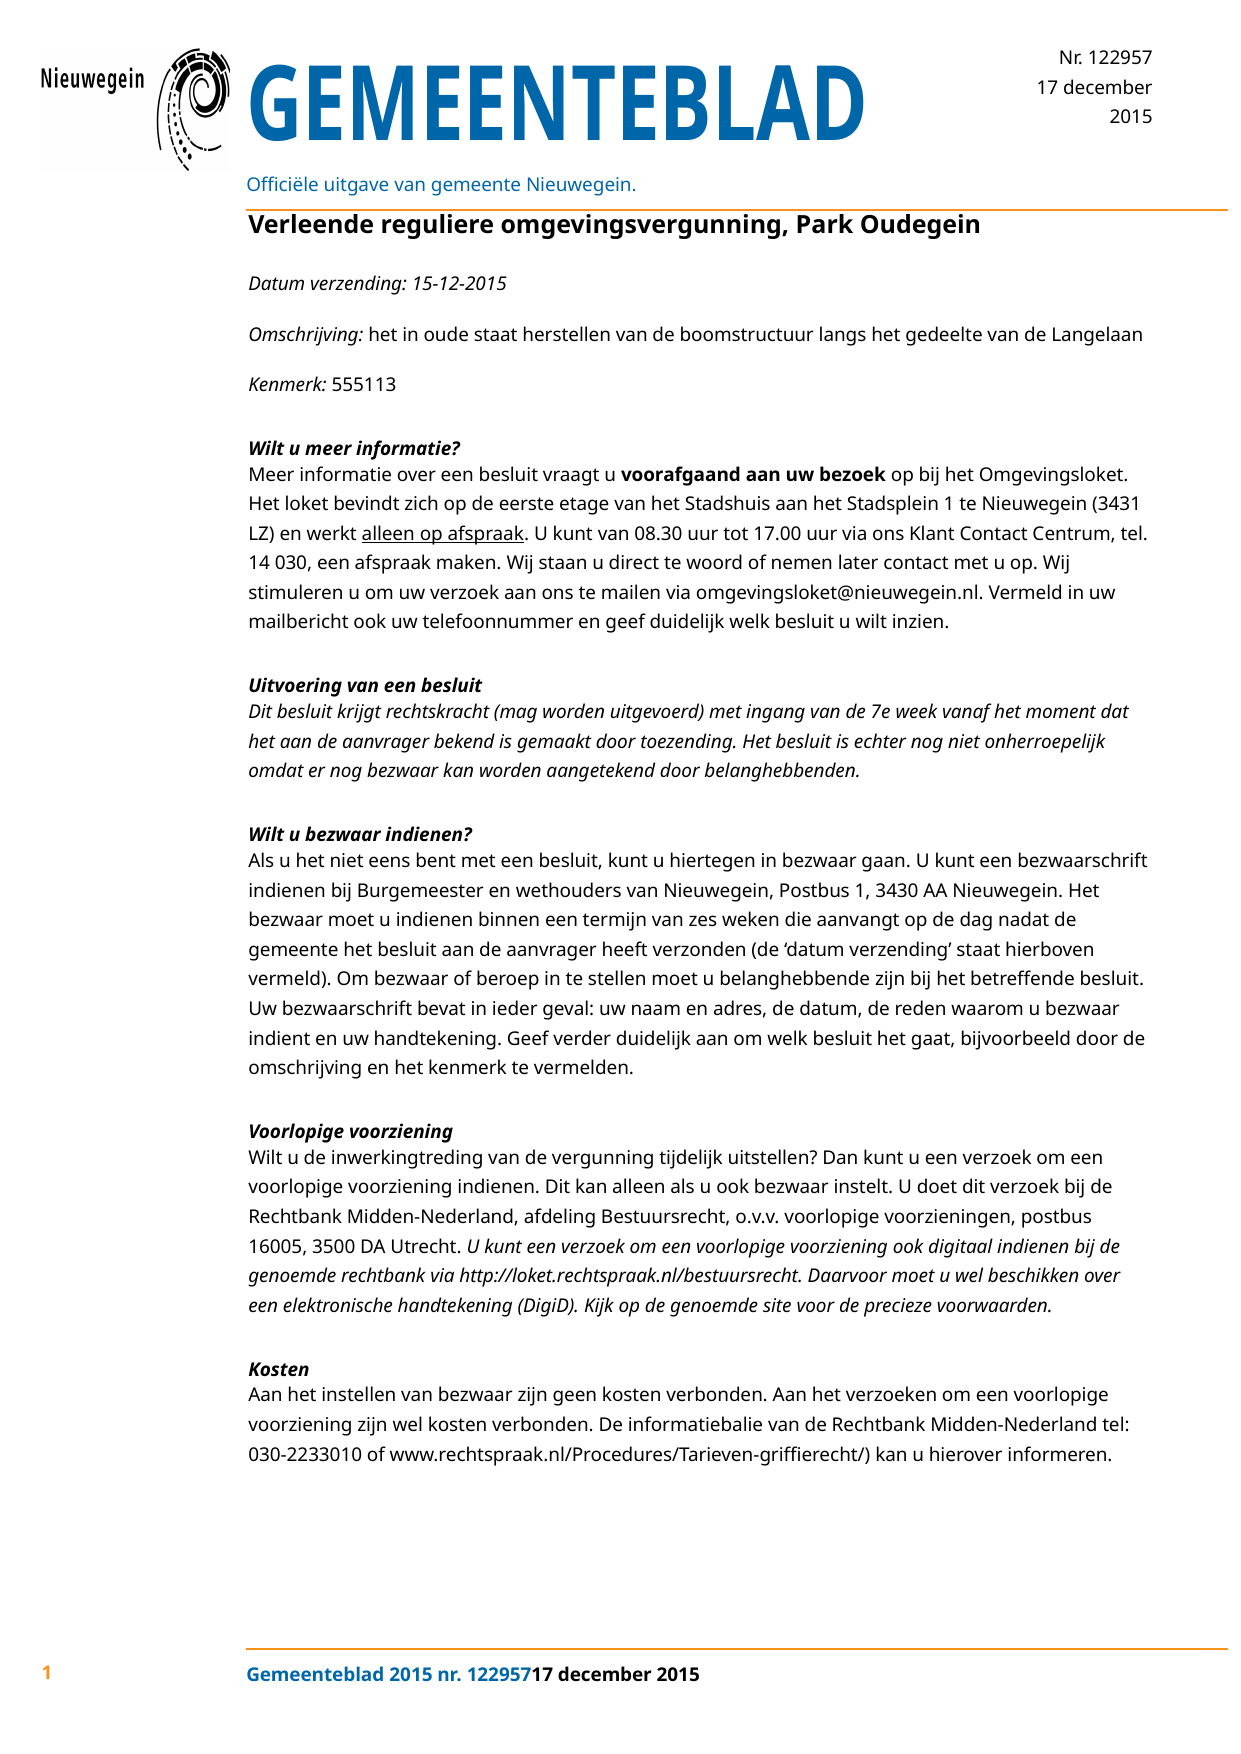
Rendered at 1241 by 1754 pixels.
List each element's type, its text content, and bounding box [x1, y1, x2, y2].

text Wilt u de inwerkingtreding van de vergunning tijdelijk uitstellen? Dan kunt u een verzoek om een voorlopige voorziening indienen. Dit kan alleen als u ook bezwaar instelt. U doet dit verzoek bij de Rechtbank Midden-Nederland, afdeling Bestuursrecht, o.v.v. voorlopige voorzieningen, postbus 16005, 3500 DA Utrecht. U kunt een verzoek om een voorlopige voorziening ook digitaal indienen bij de genoemde rechtbank via http://loket.rechtspraak.nl/bestuursrecht. Daarvoor moet u wel beschikken over een elektronische handtekening (DigiD). Kijk op de genoemde site voor de precieze voorwaarden. [248, 1144, 1152, 1318]
text Voorlopige voorziening [248, 1118, 1152, 1144]
text Kosten [248, 1356, 1152, 1382]
text Wilt u bezwaar indienen? [248, 822, 1152, 847]
text Omschrijving: het in oude staat herstellen van de boomstructuur langs het gedeelte van de Langelaan [248, 321, 1152, 346]
text Aan het instellen van bezwaar zijn geen kosten verbonden. Aan het verzoeken om een voorlopige voorziening zijn wel kosten verbonden. De informatiebalie van de Rechtbank Midden-Nederland tel: 030-2233010 of www.rechtspraak.nl/Procedures/Tarieven-griffierecht/) kan u hierover informeren. [248, 1382, 1152, 1467]
text Dit besluit krijgt rechtskracht (mag worden uitgevoerd) met ingang van de 7e week vanaf het moment dat het aan de aanvrager bekend is gemaakt door toezending. Het besluit is echter nog niet onherroepelijk omdat er nog bezwaar kan worden aangetekend door belanghebbenden. [248, 698, 1152, 783]
text Als u het niet eens bent met een besluit, kunt u hiertegen in bezwaar gaan. U kunt een bezwaarschrift indienen bij Burgemeester en wethouders van Nieuwegein, Postbus 1, 3430 AA Nieuwegein. Het bezwaar moet u indienen binnen een termijn van zes weken die aanvangt op de dag nadat de gemeente het besluit aan de aanvrager heeft verzonden (de ‘datum verzending’ staat hierboven vermeld). Om bezwaar of beroep in te stellen moet u belanghebbende zijn bij het betreffende besluit. Uw bezwaarschrift bevat in ieder geval: uw naam en adres, de datum, de reden waarom u bezwaar indient en uw handtekening. Geef verder duidelijk aan om welk besluit het gaat, bijvoorbeeld door de omschrijving en het kenmerk te vermelden. [248, 847, 1152, 1080]
text Verleende reguliere omgevingsvergunning, Park Oudegein [248, 211, 1152, 241]
text Kenmerk: 555113 [248, 371, 1152, 397]
text Uitvoering van een besluit [248, 673, 1152, 698]
picture [41, 47, 231, 172]
text Datum verzending: 15-12-2015 [248, 270, 1152, 296]
text Wilt u meer informatie? [248, 435, 1152, 461]
text Meer informatie over een besluit vraagt u voorafgaand aan uw bezoek op bij het Omgevingsloket. Het loket bevindt zich op de eerste etage van het Stadshuis aan het Stadsplein 1 te Nieuwegein (3431 LZ) en werkt alleen op afspraak. U kunt van 08.30 uur tot 17.00 uur via ons Klant Contact Centrum, tel. 14 030, een afspraak maken. Wij staan u direct te woord of nemen later contact met u op. Wij stimuleren u om uw verzoek aan ons te mailen via omgevingsloket@nieuwegein.nl. Vermeld in uw mailbericht ook uw telefoonnummer en geef duidelijk welk besluit u wilt inzien. [248, 461, 1152, 634]
